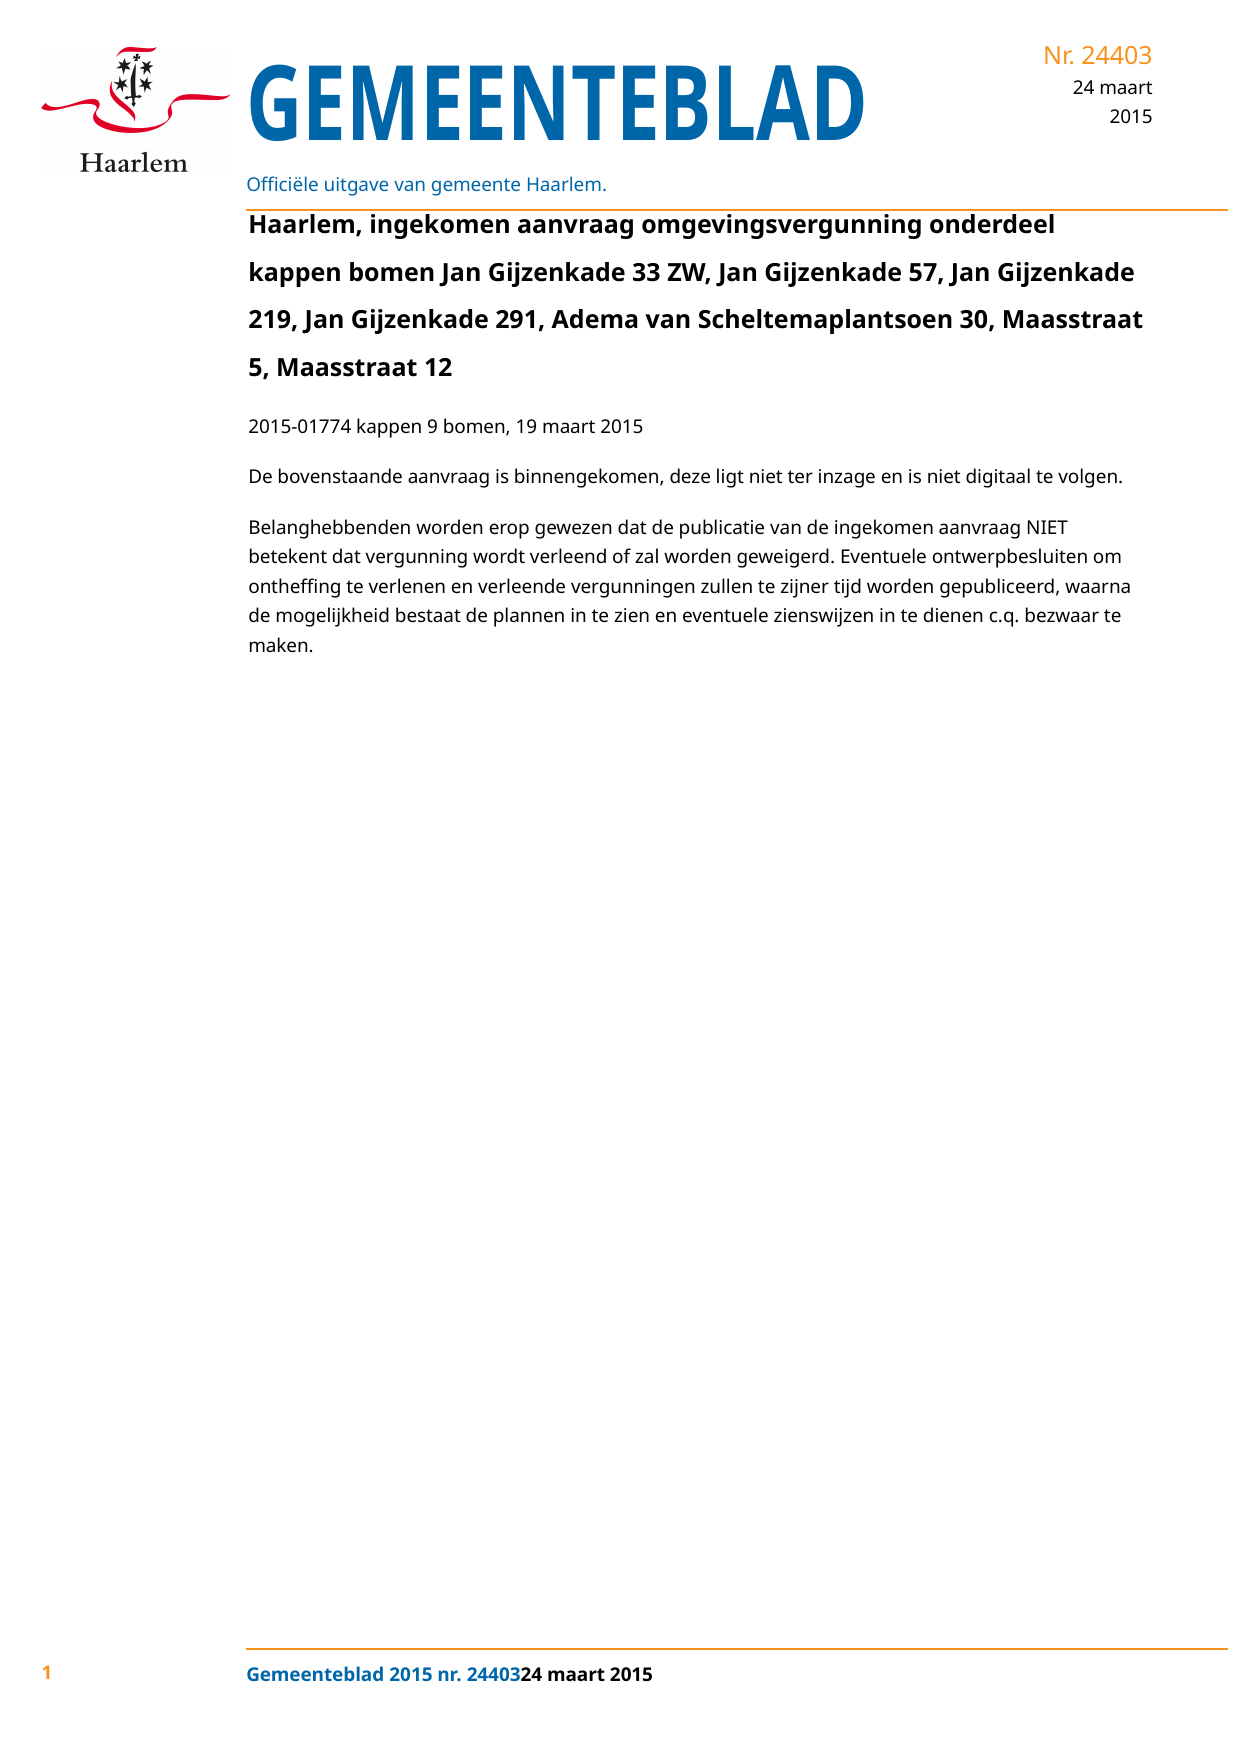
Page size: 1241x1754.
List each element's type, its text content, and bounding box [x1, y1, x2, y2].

picture [41, 47, 231, 172]
text Belanghebbenden worden erop gewezen dat de publicatie van de ingekomen aanvraag NIET betekent dat vergunning wordt verleend of zal worden geweigerd. Eventuele ontwerpbesluiten om ontheffing te verlenen en verleende vergunningen zullen te zijner tijd worden gepubliceerd, waarna de mogelijkheid bestaat de plannen in te zien en eventuele zienswijzen in te dienen c.q. bezwaar te maken. [248, 514, 1152, 658]
text De bovenstaande aanvraag is binnengekomen, deze ligt niet ter inzage en is niet digitaal te volgen. [248, 463, 1152, 489]
text Haarlem, ingekomen aanvraag omgevingsvergunning onderdeel kappen bomen Jan Gijzenkade 33 ZW, Jan Gijzenkade 57, Jan Gijzenkade 219, Jan Gijzenkade 291, Adema van Scheltemaplantsoen 30, Maasstraat 5, Maasstraat 12 [248, 211, 1152, 384]
text 2015-01774 kappen 9 bomen, 19 maart 2015 [248, 413, 1152, 439]
